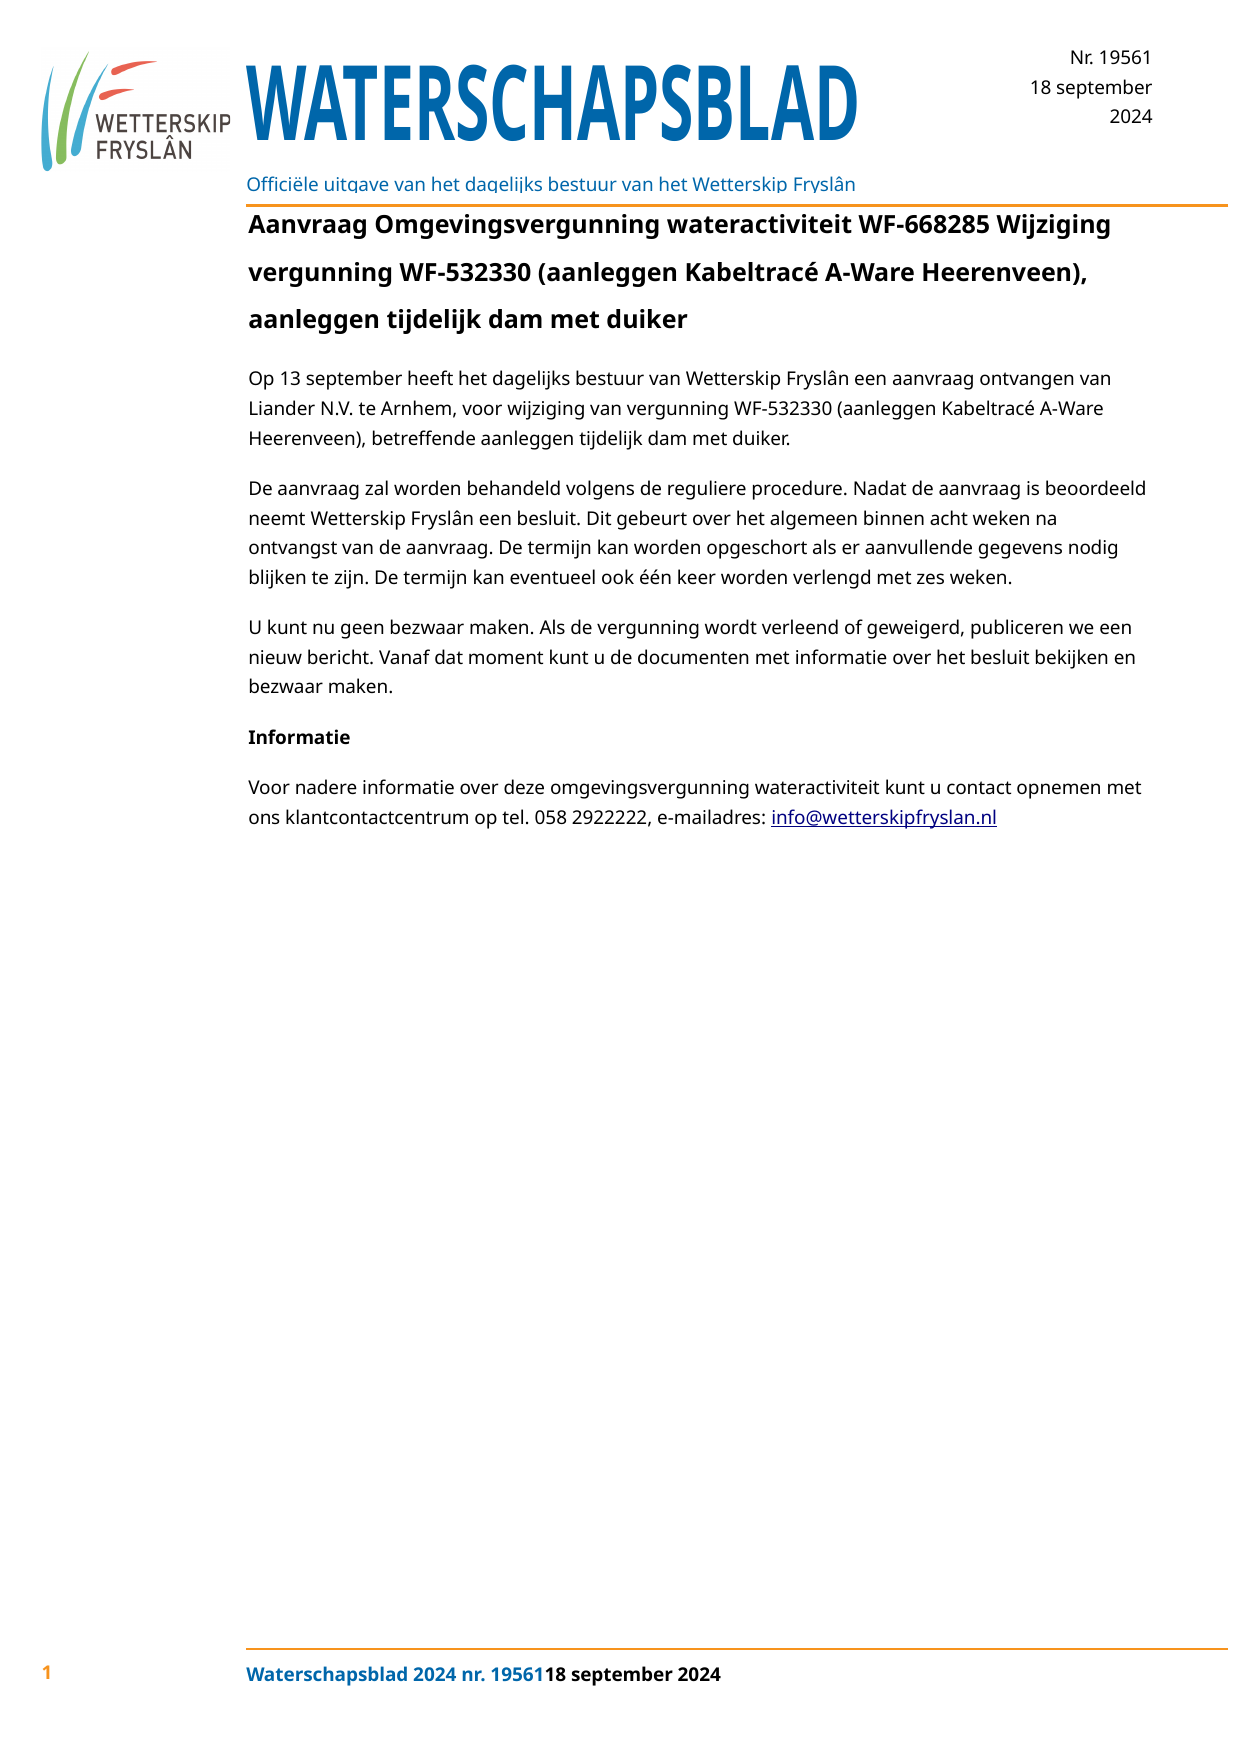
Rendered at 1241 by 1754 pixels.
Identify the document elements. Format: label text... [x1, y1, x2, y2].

text Voor nadere informatie over deze omgevingsvergunning wateractiviteit kunt u contact opnemen met ons klantcontactcentrum op tel. 058 2922222, e-mailadres: info@wetterskipfryslan.nl [248, 774, 1152, 829]
text Op 13 september heeft het dagelijks bestuur van Wetterskip Fryslân een aanvraag ontvangen van Liander N.V. te Arnhem, voor wijziging van vergunning WF-532330 (aanleggen Kabeltracé A-Ware Heerenveen), betreffende aanleggen tijdelijk dam met duiker. [248, 366, 1152, 450]
text Aanvraag Omgevingsvergunning wateractiviteit WF-668285 Wijziging vergunning WF-532330 (aanleggen Kabeltracé A-Ware Heerenveen), aanleggen tijdelijk dam met duiker [248, 207, 1152, 336]
picture [41, 47, 231, 172]
text Informatie [248, 724, 1152, 749]
text U kunt nu geen bezwaar maken. Als de vergunning wordt verleend of geweigerd, publiceren we een nieuw bericht. Vanaf dat moment kunt u de documenten met informatie over het besluit bekijken en bezwaar maken. [248, 614, 1152, 699]
text De aanvraag zal worden behandeld volgens de reguliere procedure. Nadat de aanvraag is beoordeeld neemt Wetterskip Fryslân een besluit. Dit gebeurt over het algemeen binnen acht weken na ontvangst van de aanvraag. De termijn kan worden opgeschort als er aanvullende gegevens nodig blijken te zijn. De termijn kan eventueel ook één keer worden verlengd met zes weken. [248, 475, 1152, 589]
